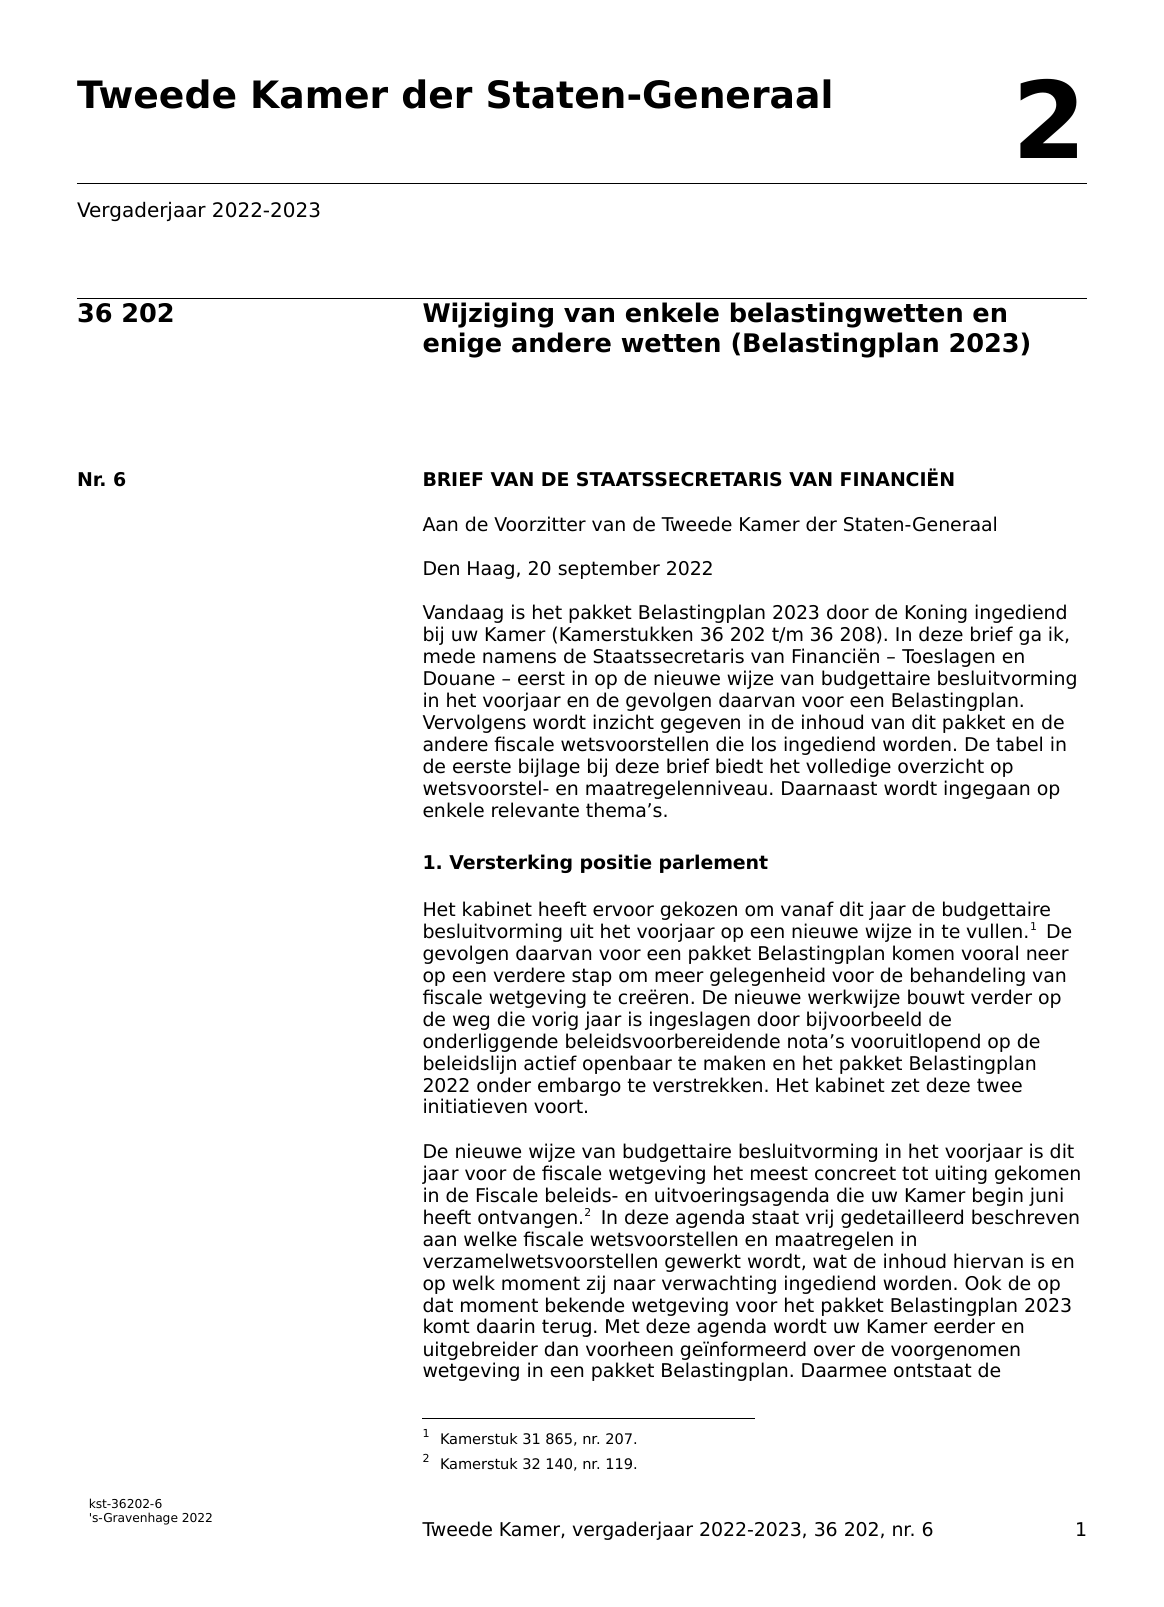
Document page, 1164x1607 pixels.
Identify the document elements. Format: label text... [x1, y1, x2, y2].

text Aan de Voorzitter van de Tweede Kamer der Staten-Generaal [422, 513, 1087, 536]
table_cell Vergaderjaar 2022-2023 [77, 184, 1087, 298]
text Kamerstuk 31 865, nr. 207. [422, 1427, 1087, 1449]
text 's-Gravenhage 2022 [88, 1511, 323, 1525]
subtitle 1. Versterking positie parlement [422, 852, 1087, 874]
text Vandaag is het pakket Belastingplan 2023 door de Koning ingediend bij uw Kamer (Kamerstukken 36 202 t/m 36 208). In deze brief ga ik, mede namens de Staatssecretaris van Financiën – Toeslagen en Douane – eerst in op de nieuwe wijze van budgettaire besluitvorming in het voorjaar en de gevolgen daarvan voor een Belastingplan. Vervolgens wordt inzicht gegeven in de inhoud van dit pakket en de andere fiscale wetsvoorstellen die los ingediend worden. De tabel in de eerste bijlage bij deze brief biedt het volledige overzicht op wetsvoorstel- en maatregelenniveau. Daarnaast wordt ingegaan op enkele relevante thema’s. [422, 602, 1087, 822]
text Kamerstuk 32 140, nr. 119. [422, 1452, 1087, 1474]
text kst-36202-6 [88, 1497, 323, 1511]
subtitle 36 202 Wijziging van enkele belastingwetten en enige andere wetten (Belastingplan 2023) [77, 299, 1087, 358]
table_header 2 [886, 59, 1087, 183]
table_header Tweede Kamer der Staten-Generaal [77, 59, 886, 183]
text Het kabinet heeft ervoor gekozen om vanaf dit jaar de budgettaire besluitvorming uit het voorjaar op een nieuwe wijze in te vullen. De gevolgen daarvan voor een pakket Belastingplan komen vooral neer op een verdere stap om meer gelegenheid voor de behandeling van fiscale wetgeving te creëren. De nieuwe werkwijze bouwt verder op de weg die vorig jaar is ingeslagen door bijvoorbeeld de onderliggende beleidsvoorbereidende nota’s vooruitlopend op de beleidslijn actief openbaar te maken en het pakket Belastingplan 2022 onder embargo te verstrekken. Het kabinet zet deze twee initiatieven voort. [422, 899, 1087, 1118]
subtitle Nr. 6 BRIEF VAN DE STAATSSECRETARIS VAN FINANCIËN [77, 469, 1087, 491]
text Den Haag, 20 september 2022 [422, 558, 1087, 580]
text De nieuwe wijze van budgettaire besluitvorming in het voorjaar is dit jaar voor de fiscale wetgeving het meest concreet tot uiting gekomen in de Fiscale beleids- en uitvoeringsagenda die uw Kamer begin juni heeft ontvangen. In deze agenda staat vrij gedetailleerd beschreven aan welke fiscale wetsvoorstellen en maatregelen in verzamelwetsvoorstellen gewerkt wordt, wat de inhoud hiervan is en op welk moment zij naar verwachting ingediend worden. Ook de op dat moment bekende wetgeving voor het pakket Belastingplan 2023 komt daarin terug. Met deze agenda wordt uw Kamer eerder en uitgebreider dan voorheen geïnformeerd over de voorgenomen wetgeving in een pakket Belastingplan. Daarmee ontstaat de [422, 1141, 1087, 1382]
